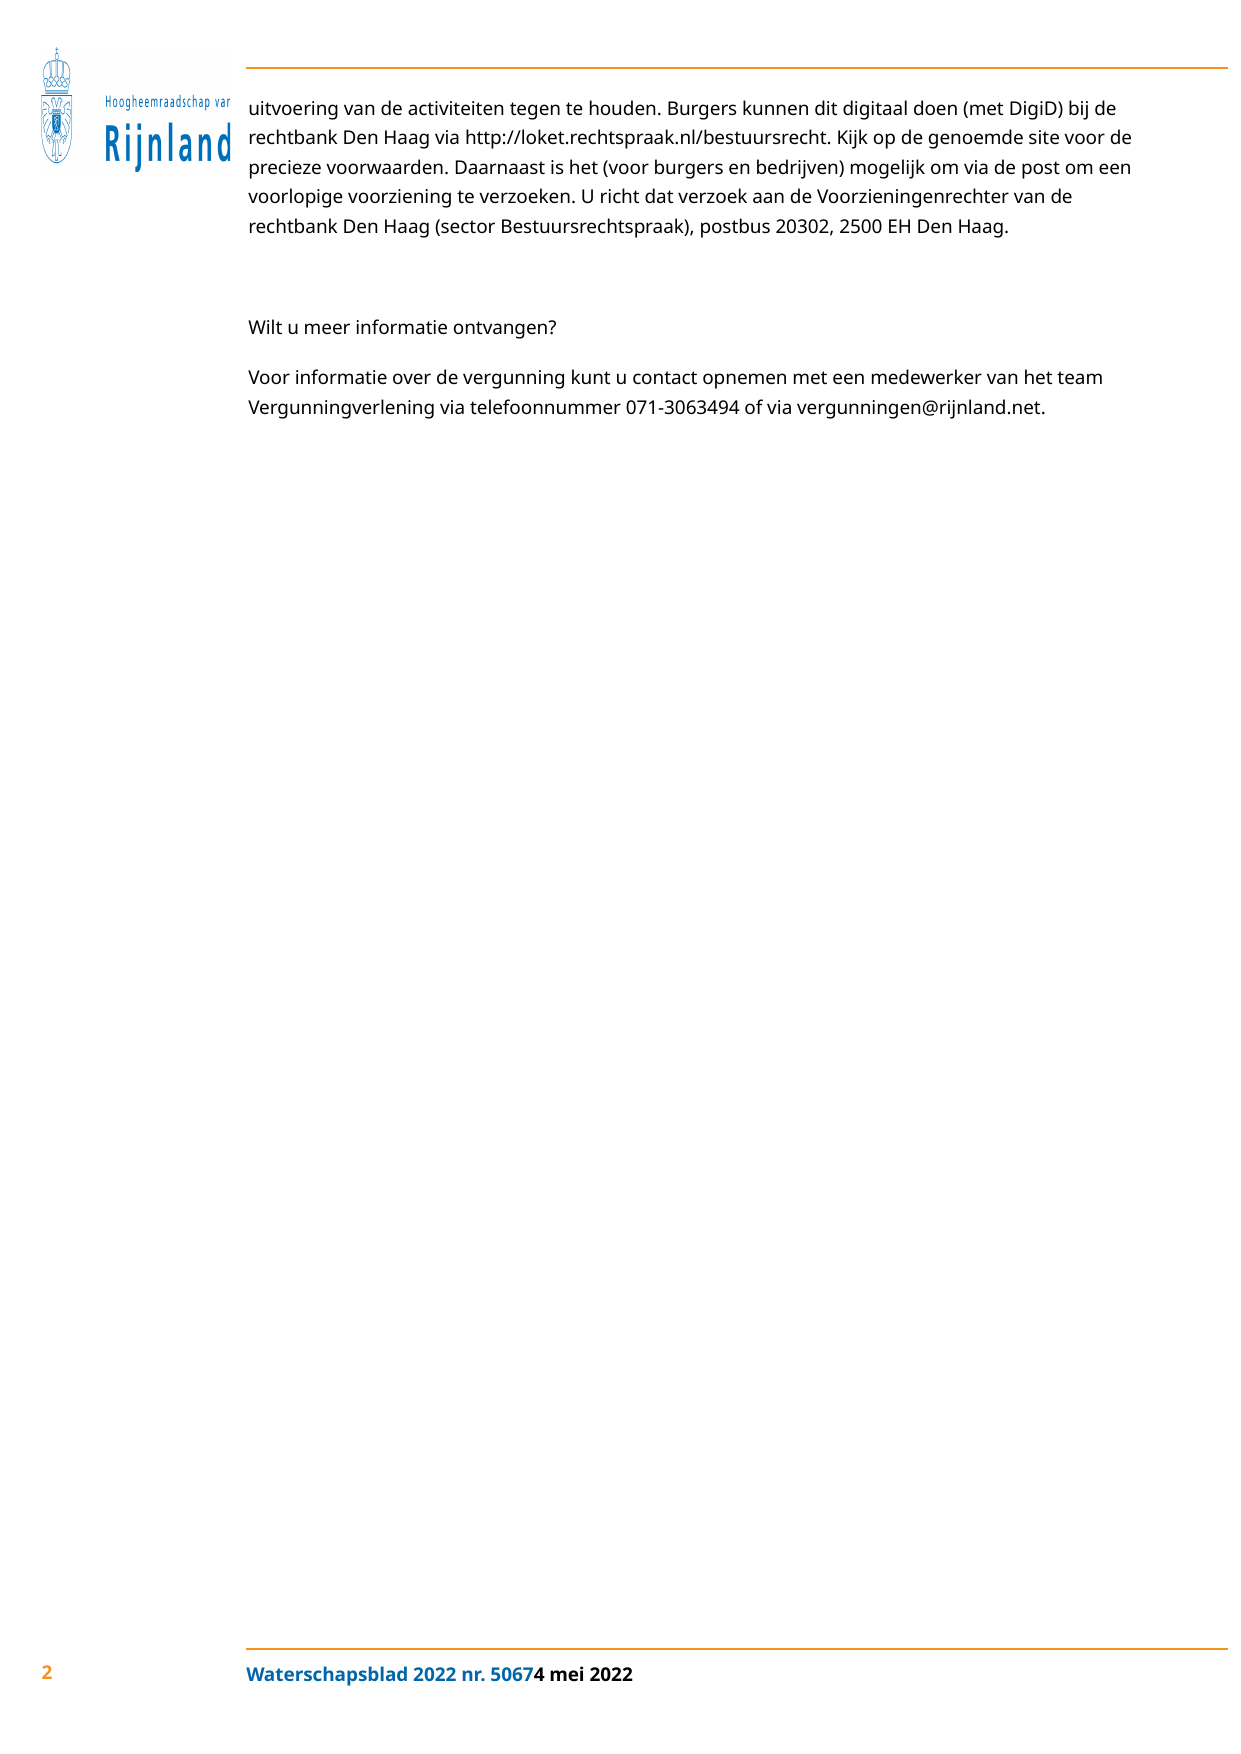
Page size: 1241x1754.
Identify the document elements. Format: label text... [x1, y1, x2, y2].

text Voor informatie over de vergunning kunt u contact opnemen met een medewerker van het team Vergunningverlening via telefoonnummer 071-3063494 of via vergunningen@rijnland.net. [248, 364, 1152, 420]
text Wilt u meer informatie ontvangen? [248, 314, 1152, 340]
text uitvoering van de activiteiten tegen te houden. Burgers kunnen dit digitaal doen (met DigiD) bij de rechtbank Den Haag via http://loket.rechtspraak.nl/bestuursrecht. Kijk op de genoemde site voor de precieze voorwaarden. Daarnaast is het (voor burgers en bedrijven) mogelijk om via de post om een voorlopige voorziening te verzoeken. U richt dat verzoek aan de Voorzieningenrechter van de rechtbank Den Haag (sector Bestuursrechtspraak), postbus 20302, 2500 EH Den Haag. [248, 95, 1152, 239]
picture [41, 47, 231, 172]
